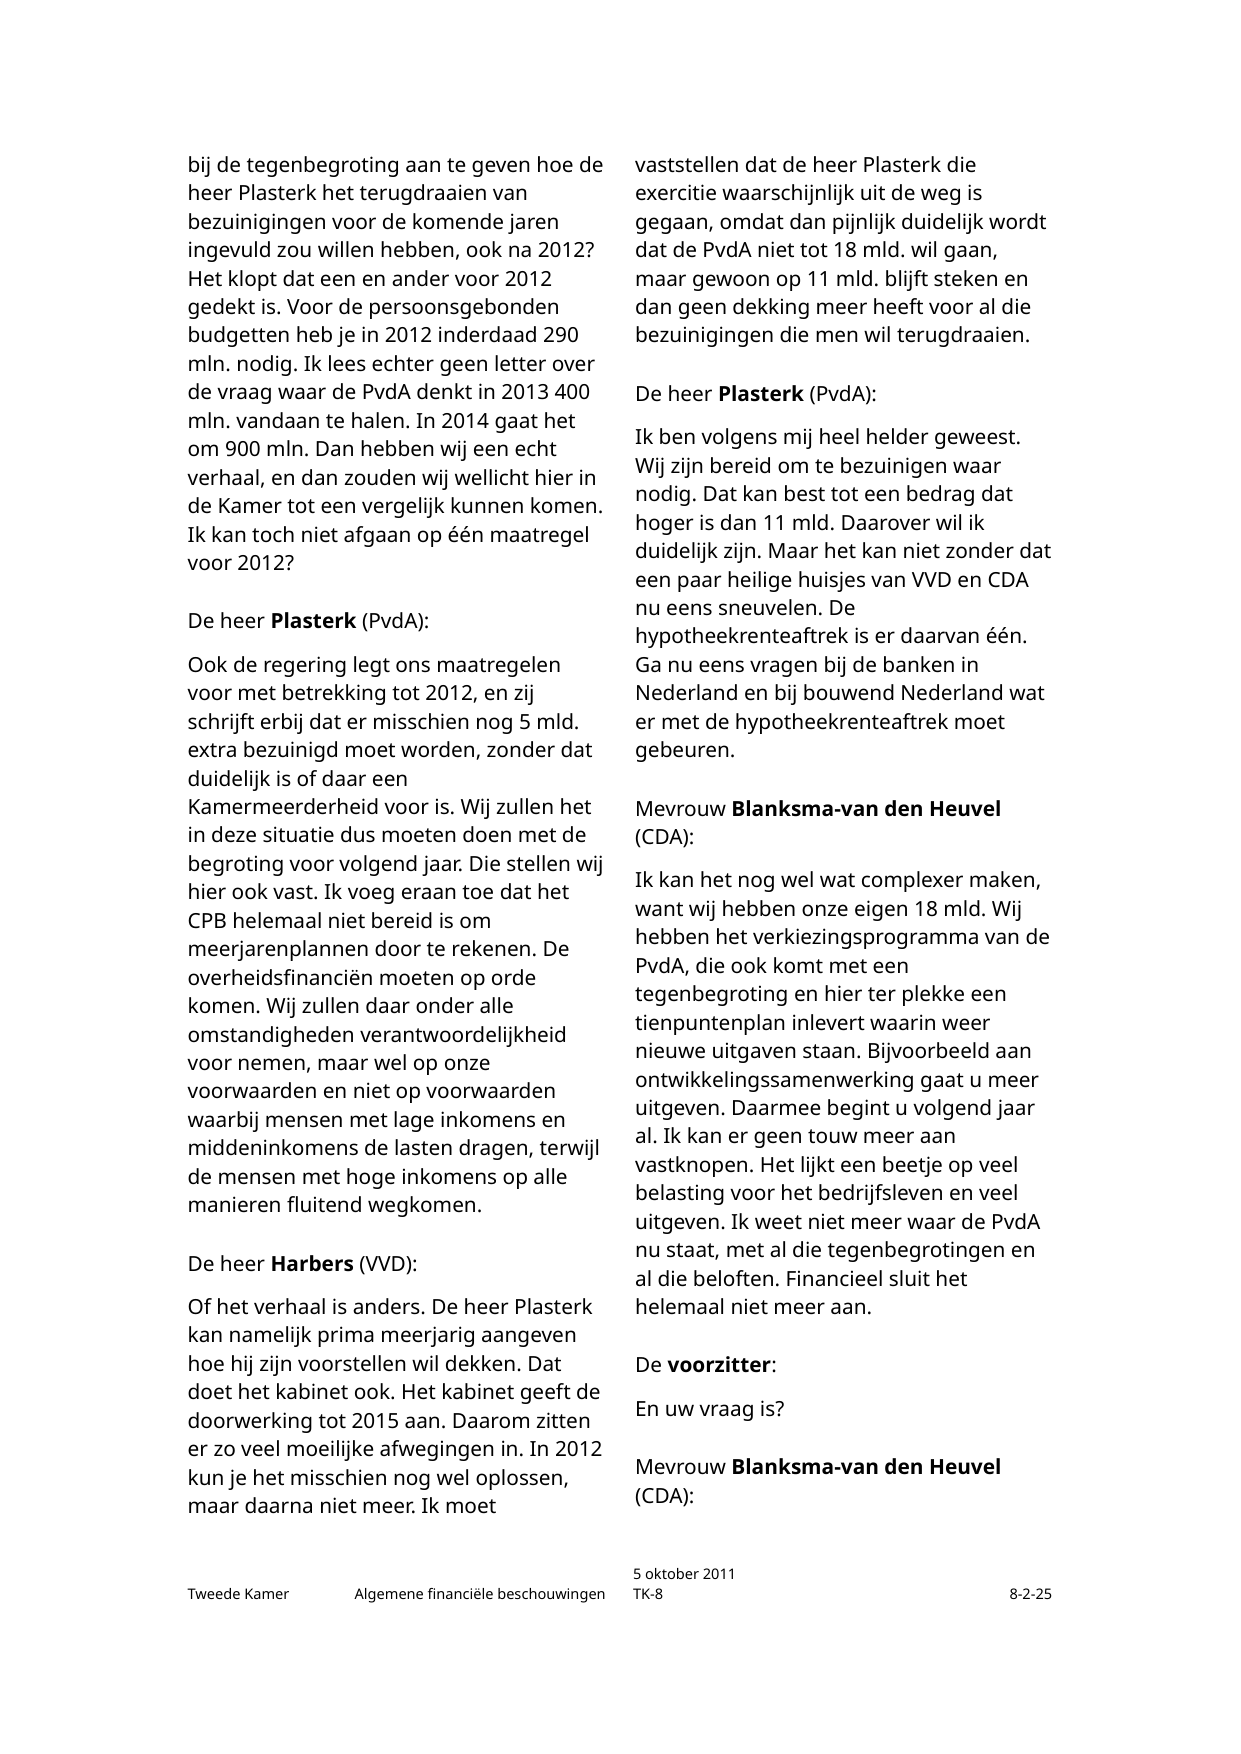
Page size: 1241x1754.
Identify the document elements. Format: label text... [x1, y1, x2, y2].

text Of het verhaal is anders. De heer Plasterk kan namelijk prima meerjarig aangeven hoe hij zijn voorstellen wil dekken. Dat doet het kabinet ook. Het kabinet geeft de doorwerking tot 2015 aan. Daarom zitten er zo veel moeilijke afwegingen in. In 2012 kun je het misschien nog wel oplossen, maar daarna niet meer. Ik moet [187, 1292, 605, 1520]
text De heer Plasterk (PvdA): [187, 607, 605, 635]
text bij de tegenbegroting aan te geven hoe de heer Plasterk het terugdraaien van bezuinigingen voor de komende jaren ingevuld zou willen hebben, ook na 2012? Het klopt dat een en ander voor 2012 gedekt is. Voor de persoonsgebonden budgetten heb je in 2012 inderdaad 290 mln. nodig. Ik lees echter geen letter over de vraag waar de PvdA denkt in 2013 400 mln. vandaan te halen. In 2014 gaat het om 900 mln. Dan hebben wij een echt verhaal, en dan zouden wij wellicht hier in de Kamer tot een vergelijk kunnen komen. Ik kan toch niet afgaan op één maatregel voor 2012? [187, 150, 605, 577]
text De heer Harbers (VVD): [187, 1249, 605, 1277]
text Mevrouw Blanksma-van den Heuvel (CDA): [635, 794, 1053, 851]
text Ook de regering legt ons maatregelen voor met betrekking tot 2012, en zij schrijft erbij dat er misschien nog 5 mld. extra bezuinigd moet worden, zonder dat duidelijk is of daar een Kamermeerderheid voor is. Wij zullen het in deze situatie dus moeten doen met de begroting voor volgend jaar. Die stellen wij hier ook vast. Ik voeg eraan toe dat het CPB helemaal niet bereid is om meerjarenplannen door te rekenen. De overheidsfinanciën moeten op orde komen. Wij zullen daar onder alle omstandigheden verantwoordelijkheid voor nemen, maar wel op onze voorwaarden en niet op voorwaarden waarbij mensen met lage inkomens en middeninkomens de lasten dragen, terwijl de mensen met hoge inkomens op alle manieren fluitend wegkomen. [187, 650, 605, 1219]
text De voorzitter: [635, 1351, 1053, 1379]
text Ik kan het nog wel wat complexer maken, want wij hebben onze eigen 18 mld. Wij hebben het verkiezingsprogramma van de PvdA, die ook komt met een tegenbegroting en hier ter plekke een tienpuntenplan inlevert waarin weer nieuwe uitgaven staan. Bijvoorbeeld aan ontwikkelingssamenwerking gaat u meer uitgeven. Daarmee begint u volgend jaar al. Ik kan er geen touw meer aan vastknopen. Het lijkt een beetje op veel belasting voor het bedrijfsleven en veel uitgeven. Ik weet niet meer waar de PvdA nu staat, met al die tegenbegrotingen en al die beloften. Financieel sluit het helemaal niet meer aan. [635, 866, 1053, 1321]
text De heer Plasterk (PvdA): [635, 379, 1053, 407]
text vaststellen dat de heer Plasterk die exercitie waarschijnlijk uit de weg is gegaan, omdat dan pijnlijk duidelijk wordt dat de PvdA niet tot 18 mld. wil gaan, maar gewoon op 11 mld. blijft steken en dan geen dekking meer heeft voor al die bezuinigingen die men wil terugdraaien. [635, 150, 1053, 349]
text Ik ben volgens mij heel helder geweest. Wij zijn bereid om te bezuinigen waar nodig. Dat kan best tot een bedrag dat hoger is dan 11 mld. Daarover wil ik duidelijk zijn. Maar het kan niet zonder dat een paar heilige huisjes van VVD en CDA nu eens sneuvelen. De hypotheekrenteaftrek is er daarvan één. Ga nu eens vragen bij de banken in Nederland en bij bouwend Nederland wat er met de hypotheekrenteaftrek moet gebeuren. [635, 422, 1053, 764]
text Mevrouw Blanksma-van den Heuvel (CDA): [635, 1452, 1053, 1509]
text En uw vraag is? [635, 1394, 1053, 1422]
